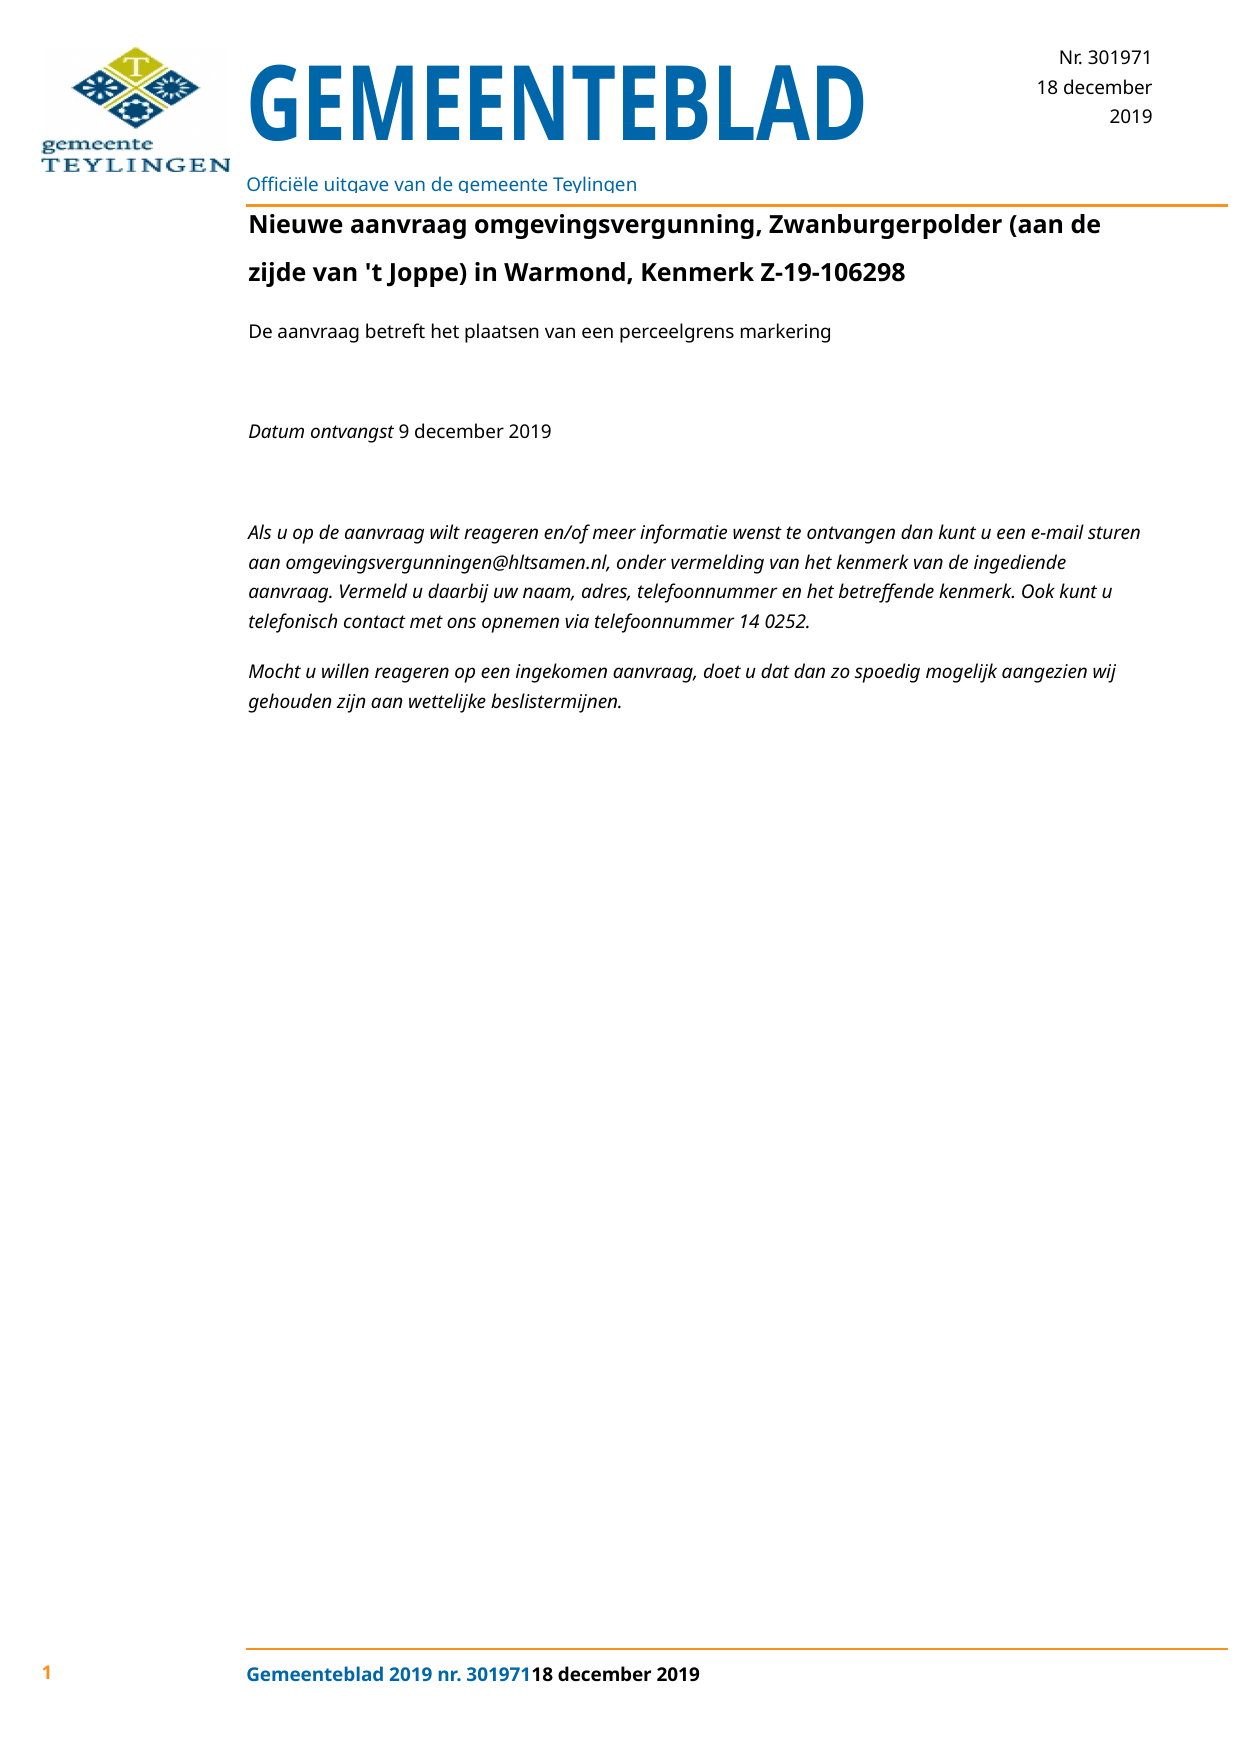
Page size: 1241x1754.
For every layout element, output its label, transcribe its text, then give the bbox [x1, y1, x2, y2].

picture [41, 47, 231, 172]
text Nieuwe aanvraag omgevingsvergunning, Zwanburgerpolder (aan de zijde van 't Joppe) in Warmond, Kenmerk Z-19-106298 [248, 207, 1152, 288]
text Datum ontvangst 9 december 2019 [248, 419, 1152, 444]
text De aanvraag betreft het plaatsen van een perceelgrens markering [248, 318, 1152, 344]
text Mocht u willen reageren op een ingekomen aanvraag, doet u dat dan zo spoedig mogelijk aangezien wij gehouden zijn aan wettelijke beslistermijnen. [248, 659, 1152, 714]
text Als u op de aanvraag wilt reageren en/of meer informatie wenst te ontvangen dan kunt u een e-mail sturen aan omgevingsvergunningen@hltsamen.nl, onder vermelding van het kenmerk van de ingediende aanvraag. Vermeld u daarbij uw naam, adres, telefoonnummer en het betreffende kenmerk. Ook kunt u telefonisch contact met ons opnemen via telefoonnummer 14 0252. [248, 519, 1152, 634]
